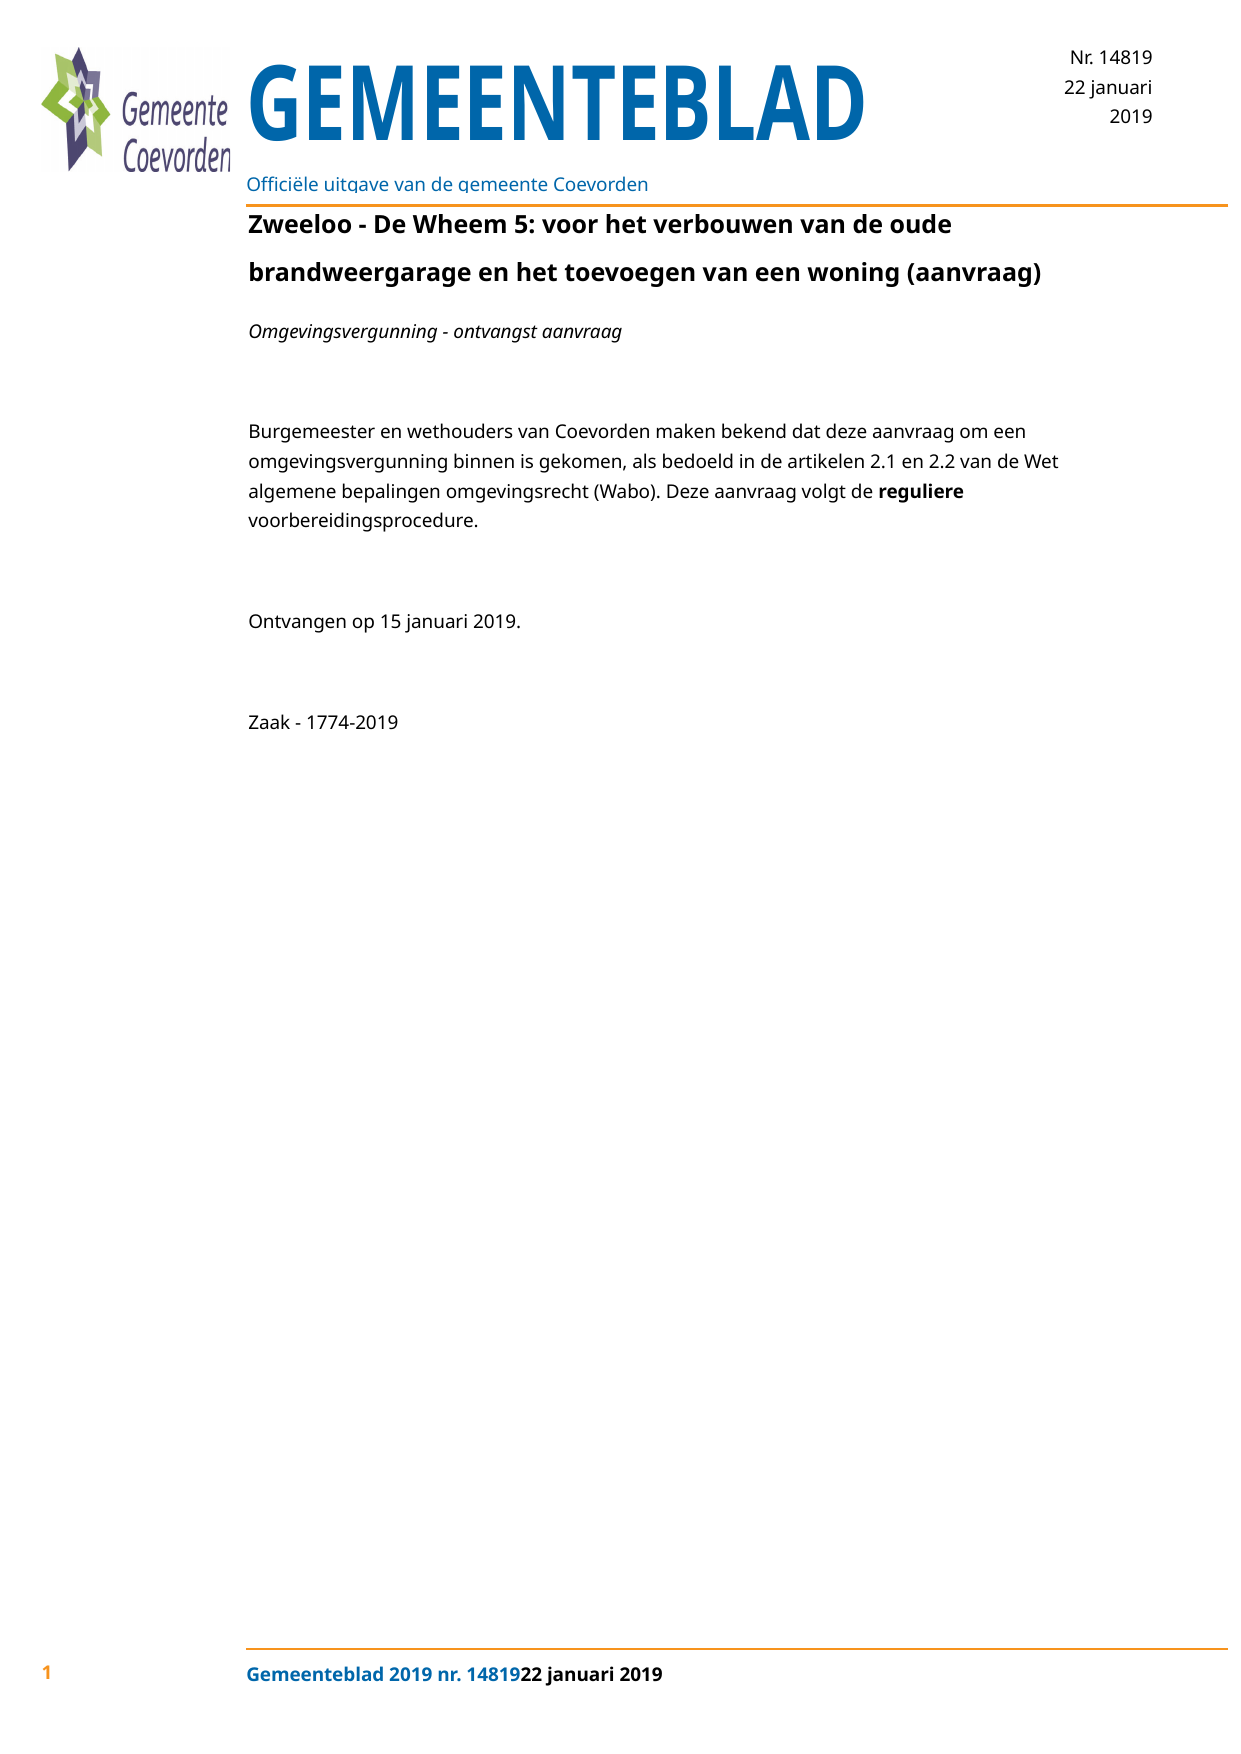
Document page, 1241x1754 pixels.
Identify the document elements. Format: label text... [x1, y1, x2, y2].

text Burgemeester en wethouders van Coevorden maken bekend dat deze aanvraag om een omgevingsvergunning binnen is gekomen, als bedoeld in de artikelen 2.1 en 2.2 van de Wet algemene bepalingen omgevingsrecht (Wabo). Deze aanvraag volgt de reguliere voorbereidingsprocedure. [248, 419, 1152, 533]
picture [41, 47, 231, 172]
text Zweeloo - De Wheem 5: voor het verbouwen van de oude brandweergarage en het toevoegen van een woning (aanvraag) [248, 207, 1152, 288]
text Omgevingsvergunning - ontvangst aanvraag [248, 318, 1152, 344]
text Ontvangen op 15 januari 2019. [248, 608, 1152, 634]
text Zaak - 1774-2019 [248, 709, 1152, 735]
